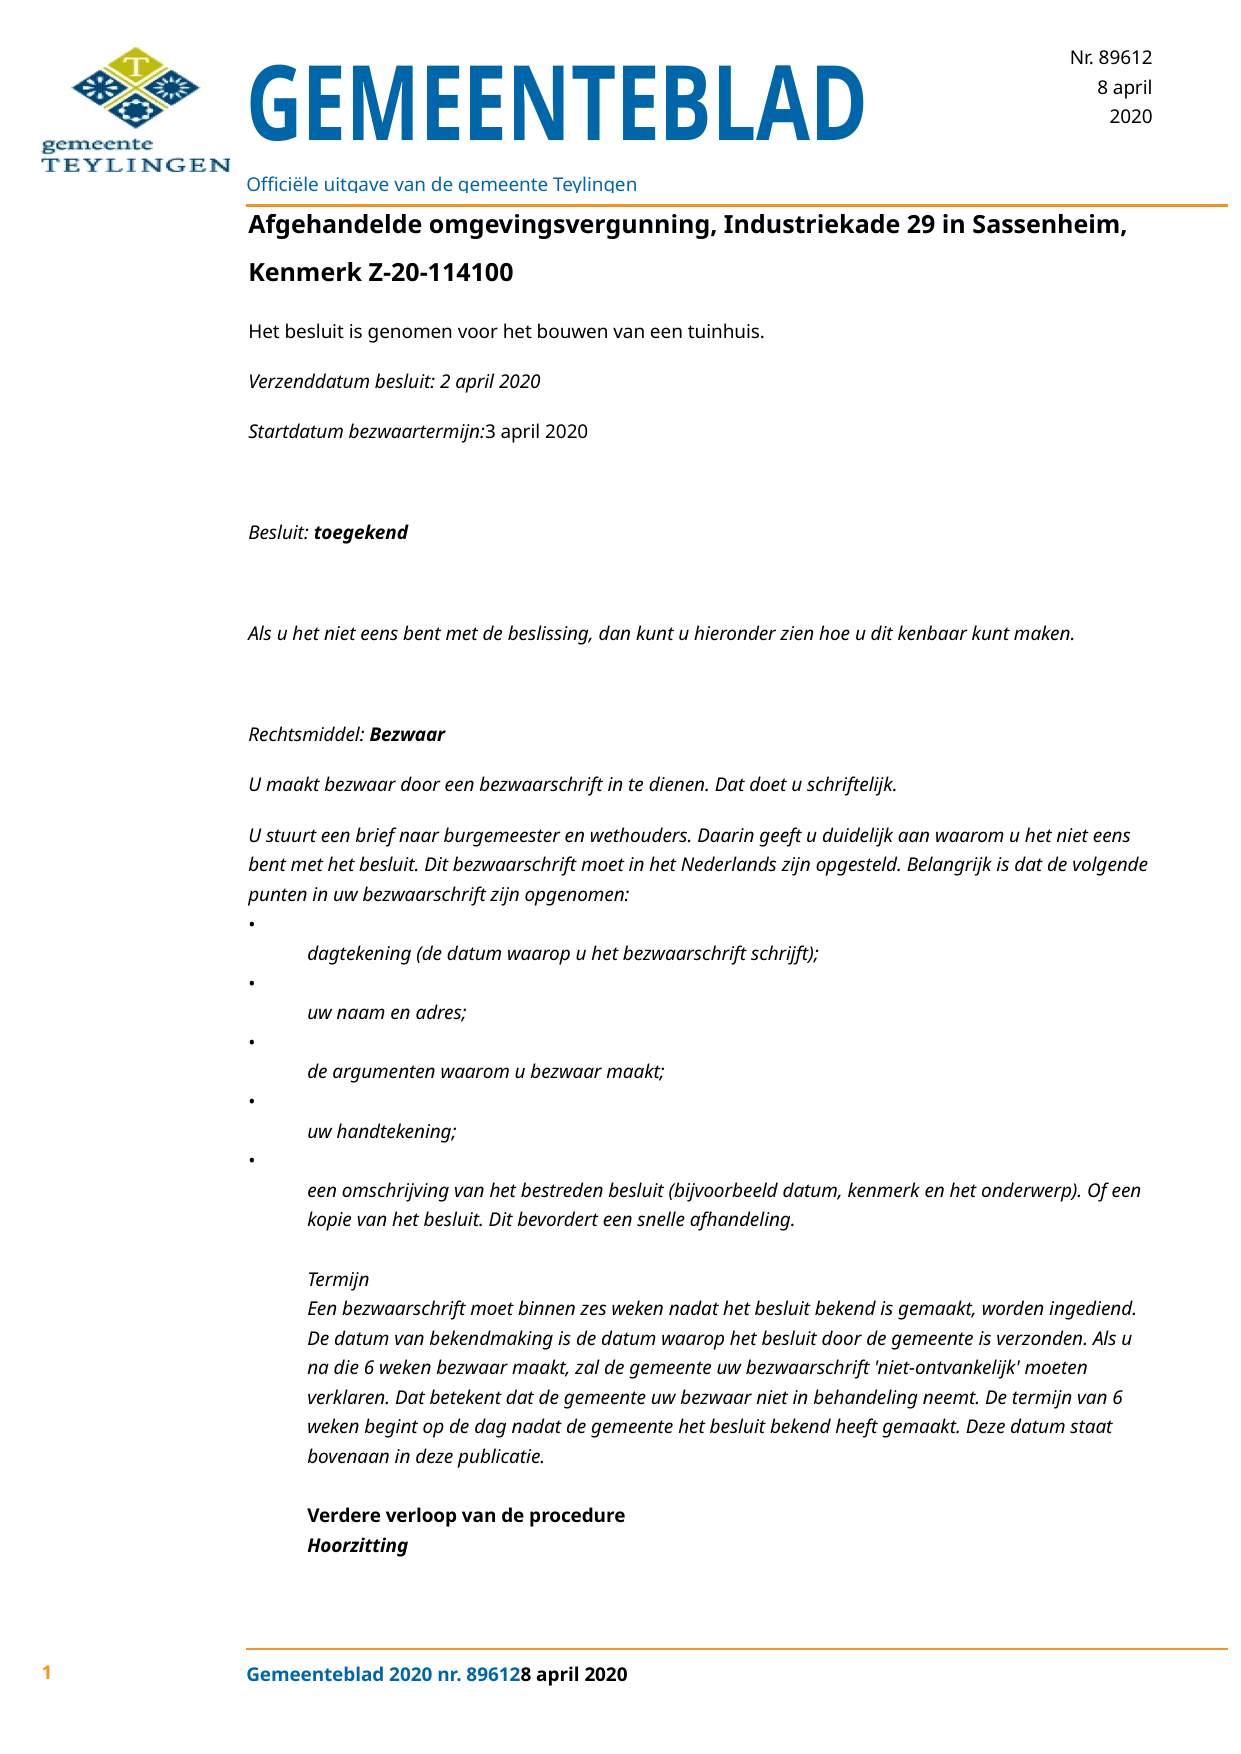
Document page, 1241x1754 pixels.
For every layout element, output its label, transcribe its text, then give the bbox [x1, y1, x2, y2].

picture [41, 47, 231, 172]
list uw handtekening; [248, 1118, 1152, 1144]
text Als u het niet eens bent met de beslissing, dan kunt u hieronder zien hoe u dit kenbaar kunt maken. [248, 620, 1152, 646]
list Verdere verloop van de procedure [248, 1502, 1152, 1528]
list uw naam en adres; [248, 999, 1152, 1025]
text Besluit: toegekend [248, 519, 1152, 545]
text U stuurt een brief naar burgemeester en wethouders. Daarin geeft u duidelijk aan waarom u het niet eens bent met het besluit. Dit bezwaarschrift moet in het Nederlands zijn opgesteld. Belangrijk is dat de volgende punten in uw bezwaarschrift zijn opgenomen: [248, 822, 1152, 907]
list Een bezwaarschrift moet binnen zes weken nadat het besluit bekend is gemaakt, worden ingediend. De datum van bekendmaking is de datum waarop het besluit door de gemeente is verzonden. Als u na die 6 weken bezwaar maakt, zal de gemeente uw bezwaarschrift 'niet-ontvankelijk' moeten verklaren. Dat betekent dat de gemeente uw bezwaar niet in behandeling neemt. De termijn van 6 weken begint op de dag nadat de gemeente het besluit bekend heeft gemaakt. Deze datum staat bovenaan in deze publicatie. [248, 1295, 1152, 1469]
text Afgehandelde omgevingsvergunning, Industriekade 29 in Sassenheim, Kenmerk Z-20-114100 [248, 207, 1152, 288]
text Startdatum bezwaartermijn:3 april 2020 [248, 419, 1152, 444]
text Het besluit is genomen voor het bouwen van een tuinhuis. [248, 318, 1152, 344]
list Termijn [248, 1266, 1152, 1292]
text Rechtsmiddel: Bezwaar [248, 721, 1152, 747]
list Hoorzitting [248, 1532, 1152, 1558]
text U maakt bezwaar door een bezwaarschrift in te dienen. Dat doet u schriftelijk. [248, 772, 1152, 797]
list een omschrijving van het bestreden besluit (bijvoorbeeld datum, kenmerk en het onderwerp). Of een kopie van het besluit. Dit bevordert een snelle afhandeling. [248, 1177, 1152, 1232]
text Verzenddatum besluit: 2 april 2020 [248, 368, 1152, 394]
list de argumenten waarom u bezwaar maakt; [248, 1059, 1152, 1084]
list dagtekening (de datum waarop u het bezwaarschrift schrijft); [248, 940, 1152, 966]
